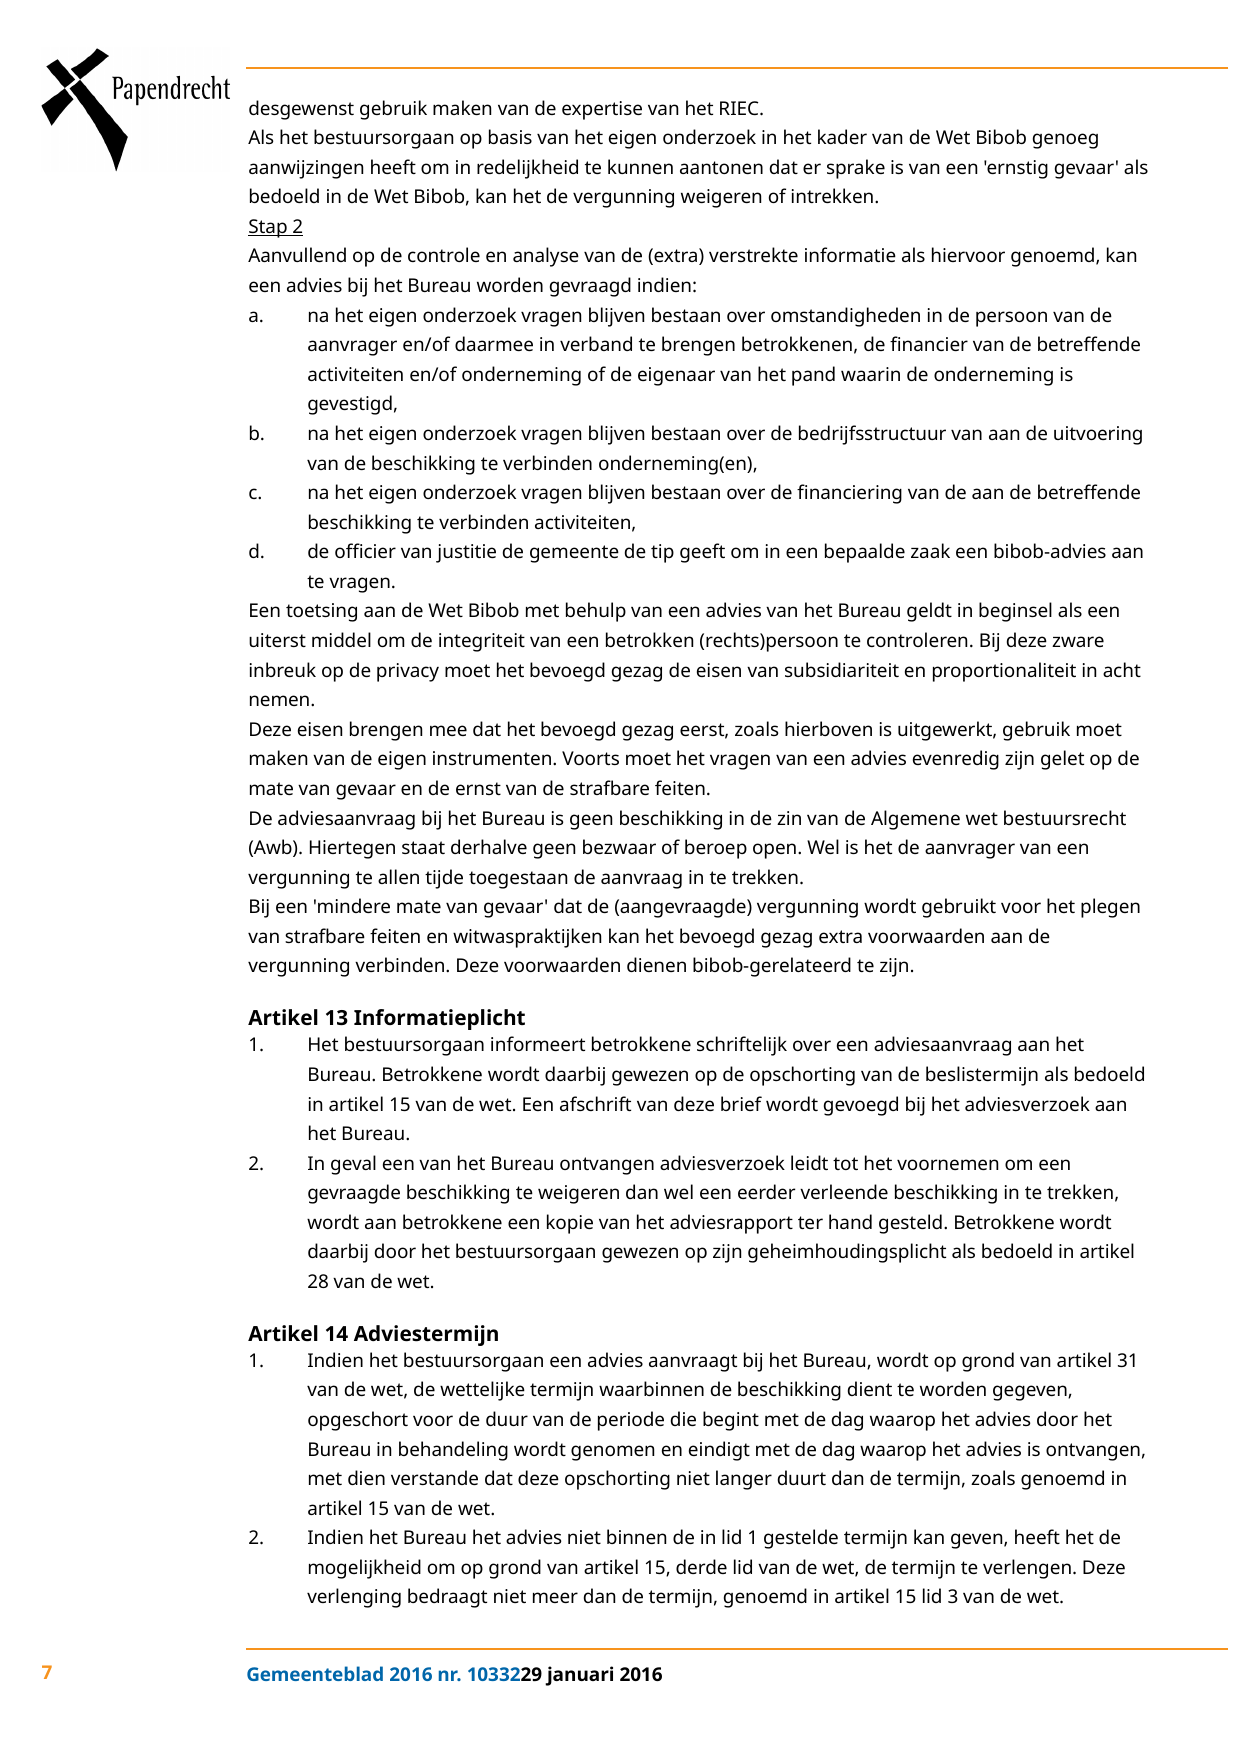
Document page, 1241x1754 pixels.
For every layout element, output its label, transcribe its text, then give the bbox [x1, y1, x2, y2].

text Als het bestuursorgaan op basis van het eigen onderzoek in het kader van de Wet Bibob genoeg aanwijzingen heeft om in redelijkheid te kunnen aantonen dat er sprake is van een 'ernstig gevaar' als bedoeld in de Wet Bibob, kan het de vergunning weigeren of intrekken. [248, 124, 1152, 209]
text Artikel 14 Adviestermijn [248, 1319, 1152, 1347]
list Indien het Bureau het advies niet binnen de in lid 1 gestelde termijn kan geven, heeft het de mogelijkheid om op grond van artikel 15, derde lid van de wet, de termijn te verlengen. Deze verlenging bedraagt niet meer dan de termijn, genoemd in artikel 15 lid 3 van de wet. [248, 1524, 1152, 1609]
list de officier van justitie de gemeente de tip geeft om in een bepaalde zaak een bibob-advies aan te vragen. [248, 538, 1152, 594]
text Bij een 'mindere mate van gevaar' dat de (aangevraagde) vergunning wordt gebruikt voor het plegen van strafbare feiten en witwaspraktijken kan het bevoegd gezag extra voorwaarden aan de vergunning verbinden. Deze voorwaarden dienen bibob-gerelateerd te zijn. [248, 893, 1152, 978]
text De adviesaanvraag bij het Bureau is geen beschikking in de zin van de Algemene wet bestuursrecht (Awb). Hiertegen staat derhalve geen bezwaar of beroep open. Wel is het de aanvrager van een vergunning te allen tijde toegestaan de aanvraag in te trekken. [248, 805, 1152, 890]
list Indien het bestuursorgaan een advies aanvraagt bij het Bureau, wordt op grond van artikel 31 van de wet, de wettelijke termijn waarbinnen de beschikking dient te worden gegeven, opgeschort voor de duur van de periode die begint met de dag waarop het advies door het Bureau in behandeling wordt genomen en eindigt met de dag waarop het advies is ontvangen, met dien verstande dat deze opschorting niet langer duurt dan de termijn, zoals genoemd in artikel 15 van de wet. [248, 1347, 1152, 1521]
list Het bestuursorgaan informeert betrokkene schriftelijk over een adviesaanvraag aan het Bureau. Betrokkene wordt daarbij gewezen op de opschorting van de beslistermijn als bedoeld in artikel 15 van de wet. Een afschrift van deze brief wordt gevoegd bij het adviesverzoek aan het Bureau. [248, 1032, 1152, 1146]
text Een toetsing aan de Wet Bibob met behulp van een advies van het Bureau geldt in beginsel als een uiterst middel om de integriteit van een betrokken (rechts)persoon te controleren. Bij deze zware inbreuk op de privacy moet het bevoegd gezag de eisen van subsidiariteit en proportionaliteit in acht nemen. [248, 598, 1152, 712]
list na het eigen onderzoek vragen blijven bestaan over de financiering van de aan de betreffende beschikking te verbinden activiteiten, [248, 479, 1152, 535]
list na het eigen onderzoek vragen blijven bestaan over omstandigheden in de persoon van de aanvrager en/of daarmee in verband te brengen betrokkenen, de financier van de betreffende activiteiten en/of onderneming of de eigenaar van het pand waarin de onderneming is gevestigd, [248, 302, 1152, 416]
text Artikel 13 Informatieplicht [248, 1003, 1152, 1032]
text Aanvullend op de controle en analyse van de (extra) verstrekte informatie als hiervoor genoemd, kan een advies bij het Bureau worden gevraagd indien: [248, 243, 1152, 298]
text Deze eisen brengen mee dat het bevoegd gezag eerst, zoals hierboven is uitgewerkt, gebruik moet maken van de eigen instrumenten. Voorts moet het vragen van een advies evenredig zijn gelet op de mate van gevaar en de ernst van de strafbare feiten. [248, 716, 1152, 801]
picture [41, 47, 231, 172]
list In geval een van het Bureau ontvangen adviesverzoek leidt tot het voornemen om een gevraagde beschikking te weigeren dan wel een eerder verleende beschikking in te trekken, wordt aan betrokkene een kopie van het adviesrapport ter hand gesteld. Betrokkene wordt daarbij door het bestuursorgaan gewezen op zijn geheimhoudingsplicht als bedoeld in artikel 28 van de wet. [248, 1150, 1152, 1294]
list na het eigen onderzoek vragen blijven bestaan over de bedrijfsstructuur van aan de uitvoering van de beschikking te verbinden onderneming(en), [248, 420, 1152, 476]
text desgewenst gebruik maken van de expertise van het RIEC. [248, 95, 1152, 121]
text Stap 2 [248, 213, 1152, 239]
